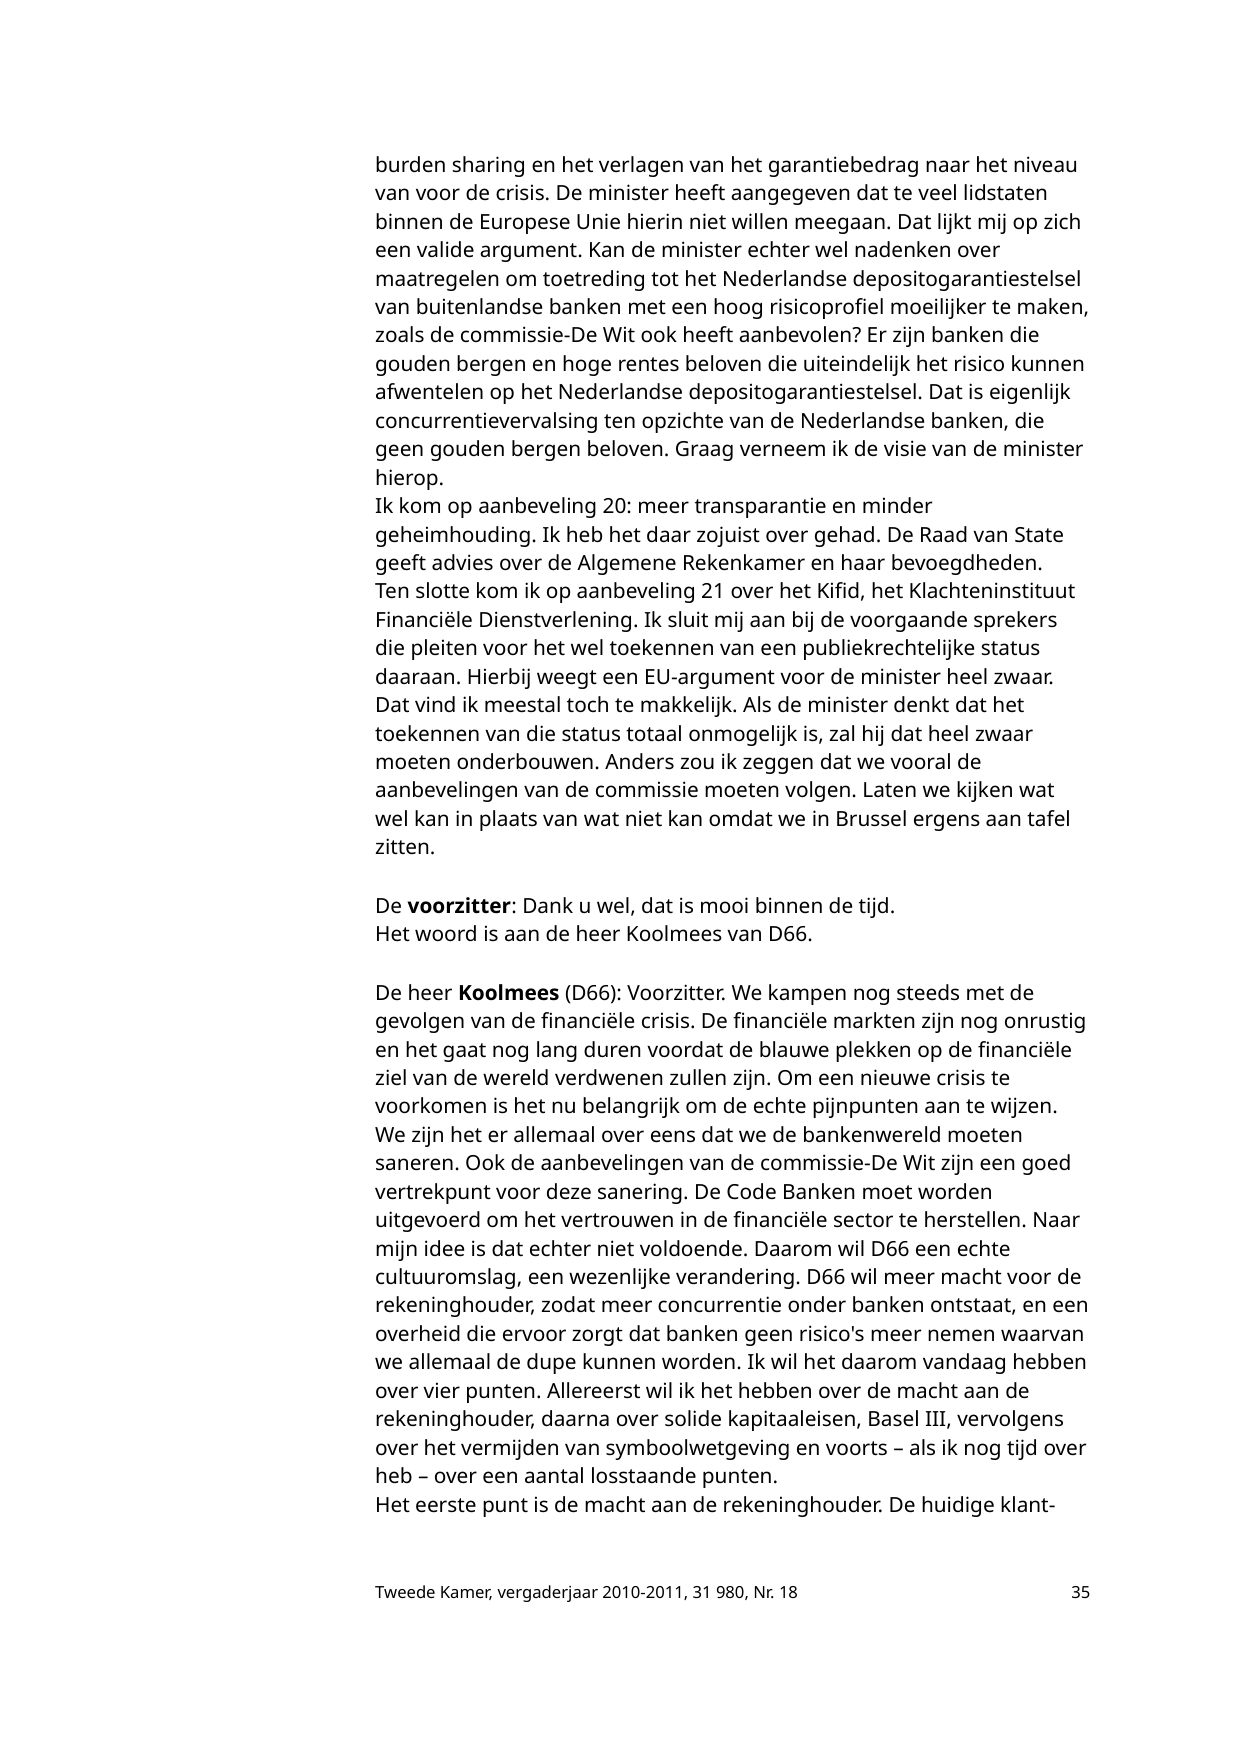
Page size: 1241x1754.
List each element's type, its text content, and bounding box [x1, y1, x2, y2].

text De heer Koolmees (D66): Voorzitter. We kampen nog steeds met de gevolgen van de financiële crisis. De financiële markten zijn nog onrustig en het gaat nog lang duren voordat de blauwe plekken op de financiële ziel van de wereld verdwenen zullen zijn. Om een nieuwe crisis te voorkomen is het nu belangrijk om de echte pijnpunten aan te wijzen. We zijn het er allemaal over eens dat we de bankenwereld moeten saneren. Ook de aanbevelingen van de commissie-De Wit zijn een goed vertrekpunt voor deze sanering. De Code Banken moet worden uitgevoerd om het vertrouwen in de financiële sector te herstellen. Naar mijn idee is dat echter niet voldoende. Daarom wil D66 een echte cultuuromslag, een wezenlijke verandering. D66 wil meer macht voor de rekeninghouder, zodat meer concurrentie onder banken ontstaat, en een overheid die ervoor zorgt dat banken geen risico's meer nemen waarvan we allemaal de dupe kunnen worden. Ik wil het daarom vandaag hebben over vier punten. Allereerst wil ik het hebben over de macht aan de rekeninghouder, daarna over solide kapitaaleisen, Basel III, vervolgens over het vermijden van symboolwetgeving en voorts – als ik nog tijd over heb – over een aantal losstaande punten. [375, 978, 1090, 1490]
text Het woord is aan de heer Koolmees van D66. [375, 919, 1090, 948]
text Ten slotte kom ik op aanbeveling 21 over het Kifid, het Klachteninstituut Financiële Dienstverlening. Ik sluit mij aan bij de voorgaande sprekers die pleiten voor het wel toekennen van een publiekrechtelijke status daaraan. Hierbij weegt een EU-argument voor de minister heel zwaar. Dat vind ik meestal toch te makkelijk. Als de minister denkt dat het toekennen van die status totaal onmogelijk is, zal hij dat heel zwaar moeten onderbouwen. Anders zou ik zeggen dat we vooral de aanbevelingen van de commissie moeten volgen. Laten we kijken wat wel kan in plaats van wat niet kan omdat we in Brussel ergens aan tafel zitten. [375, 577, 1090, 861]
text burden sharing en het verlagen van het garantiebedrag naar het niveau van voor de crisis. De minister heeft aangegeven dat te veel lidstaten binnen de Europese Unie hierin niet willen meegaan. Dat lijkt mij op zich een valide argument. Kan de minister echter wel nadenken over maatregelen om toetreding tot het Nederlandse depositogarantiestelsel van buitenlandse banken met een hoog risicoprofiel moeilijker te maken, zoals de commissie-De Wit ook heeft aanbevolen? Er zijn banken die gouden bergen en hoge rentes beloven die uiteindelijk het risico kunnen afwentelen op het Nederlandse depositogarantiestelsel. Dat is eigenlijk concurrentievervalsing ten opzichte van de Nederlandse banken, die geen gouden bergen beloven. Graag verneem ik de visie van de minister hierop. [375, 150, 1090, 491]
text De voorzitter: Dank u wel, dat is mooi binnen de tijd. [375, 891, 1090, 919]
text Ik kom op aanbeveling 20: meer transparantie en minder geheimhouding. Ik heb het daar zojuist over gehad. De Raad van State geeft advies over de Algemene Rekenkamer en haar bevoegdheden. [375, 491, 1090, 577]
text Het eerste punt is de macht aan de rekeninghouder. De huidige klant- [375, 1490, 1090, 1518]
